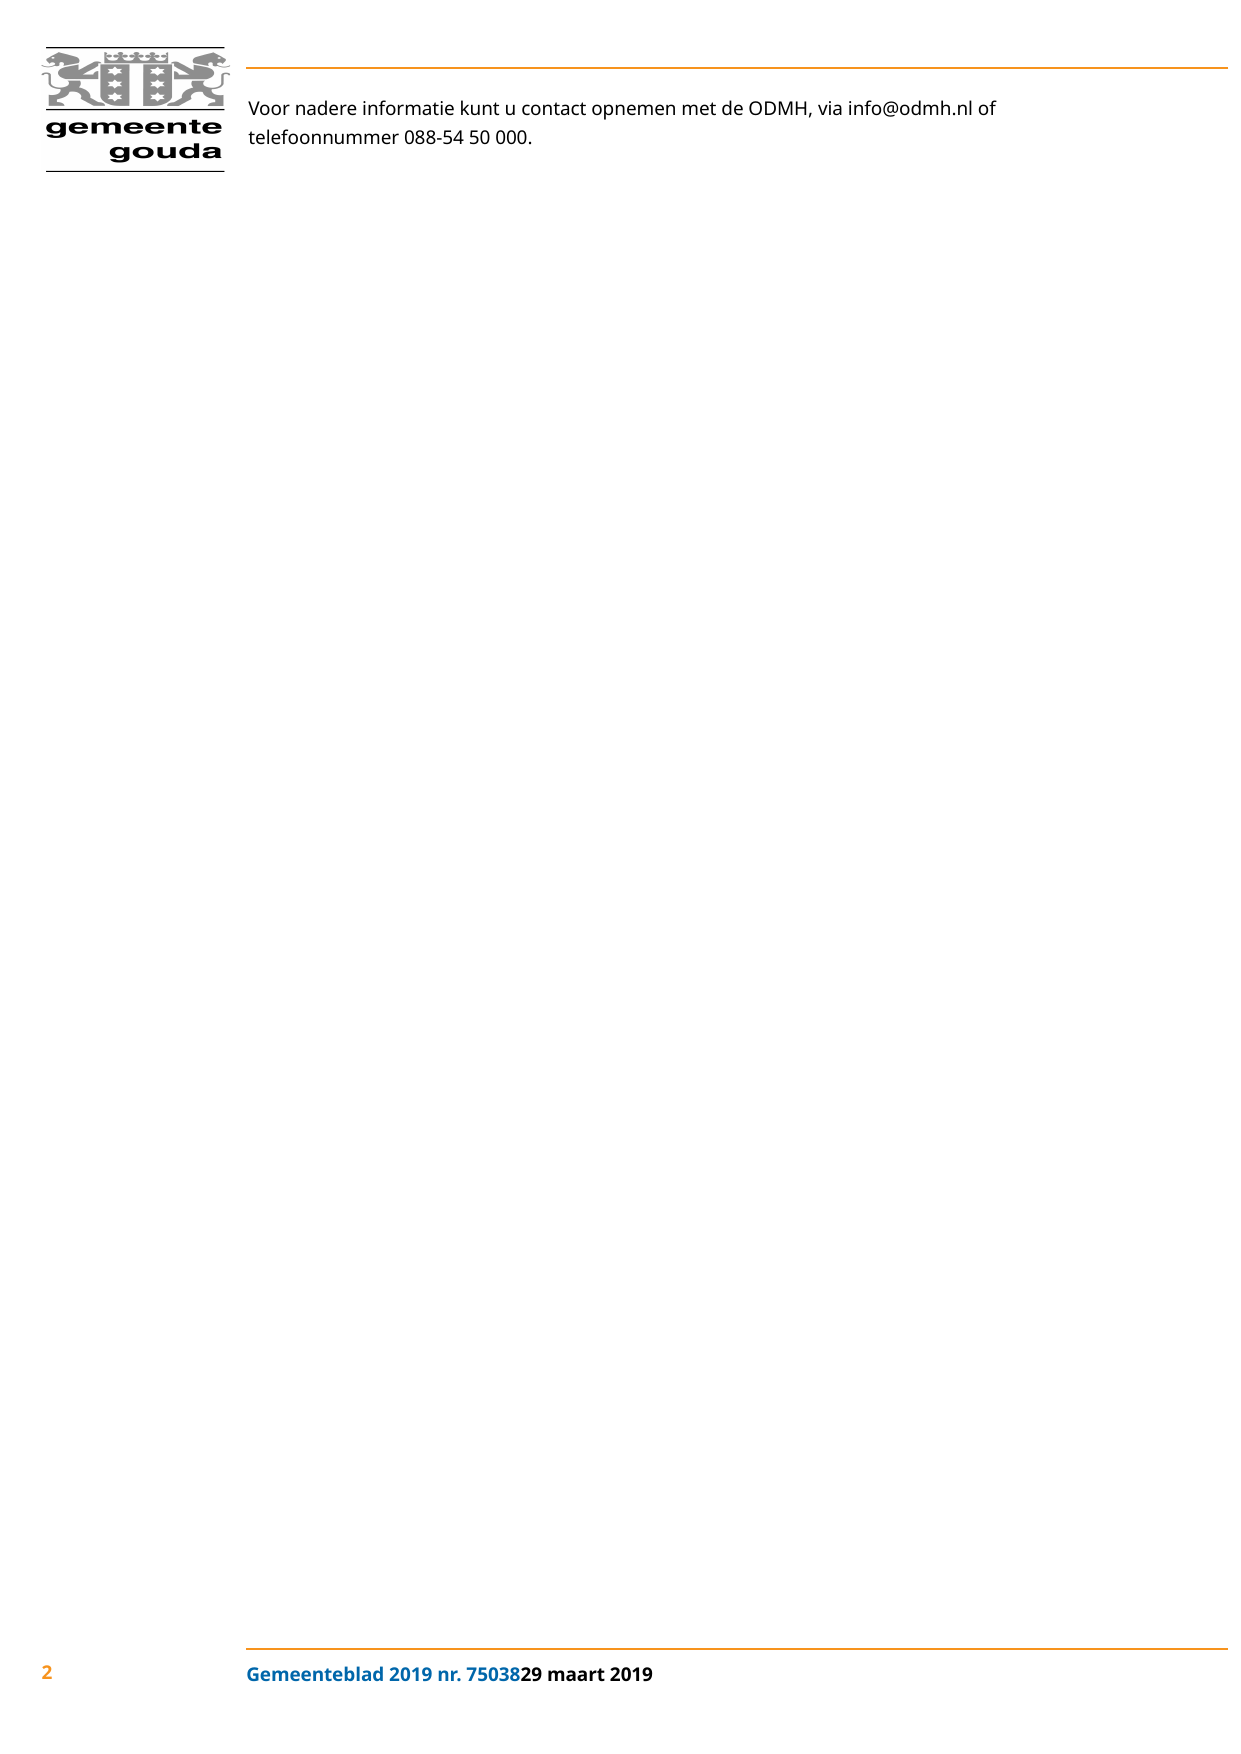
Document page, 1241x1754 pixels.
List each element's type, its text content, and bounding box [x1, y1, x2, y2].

text Voor nadere informatie kunt u contact opnemen met de ODMH, via info@odmh.nl of telefoonnummer 088-54 50 000. [248, 95, 1152, 150]
picture [41, 47, 231, 172]
